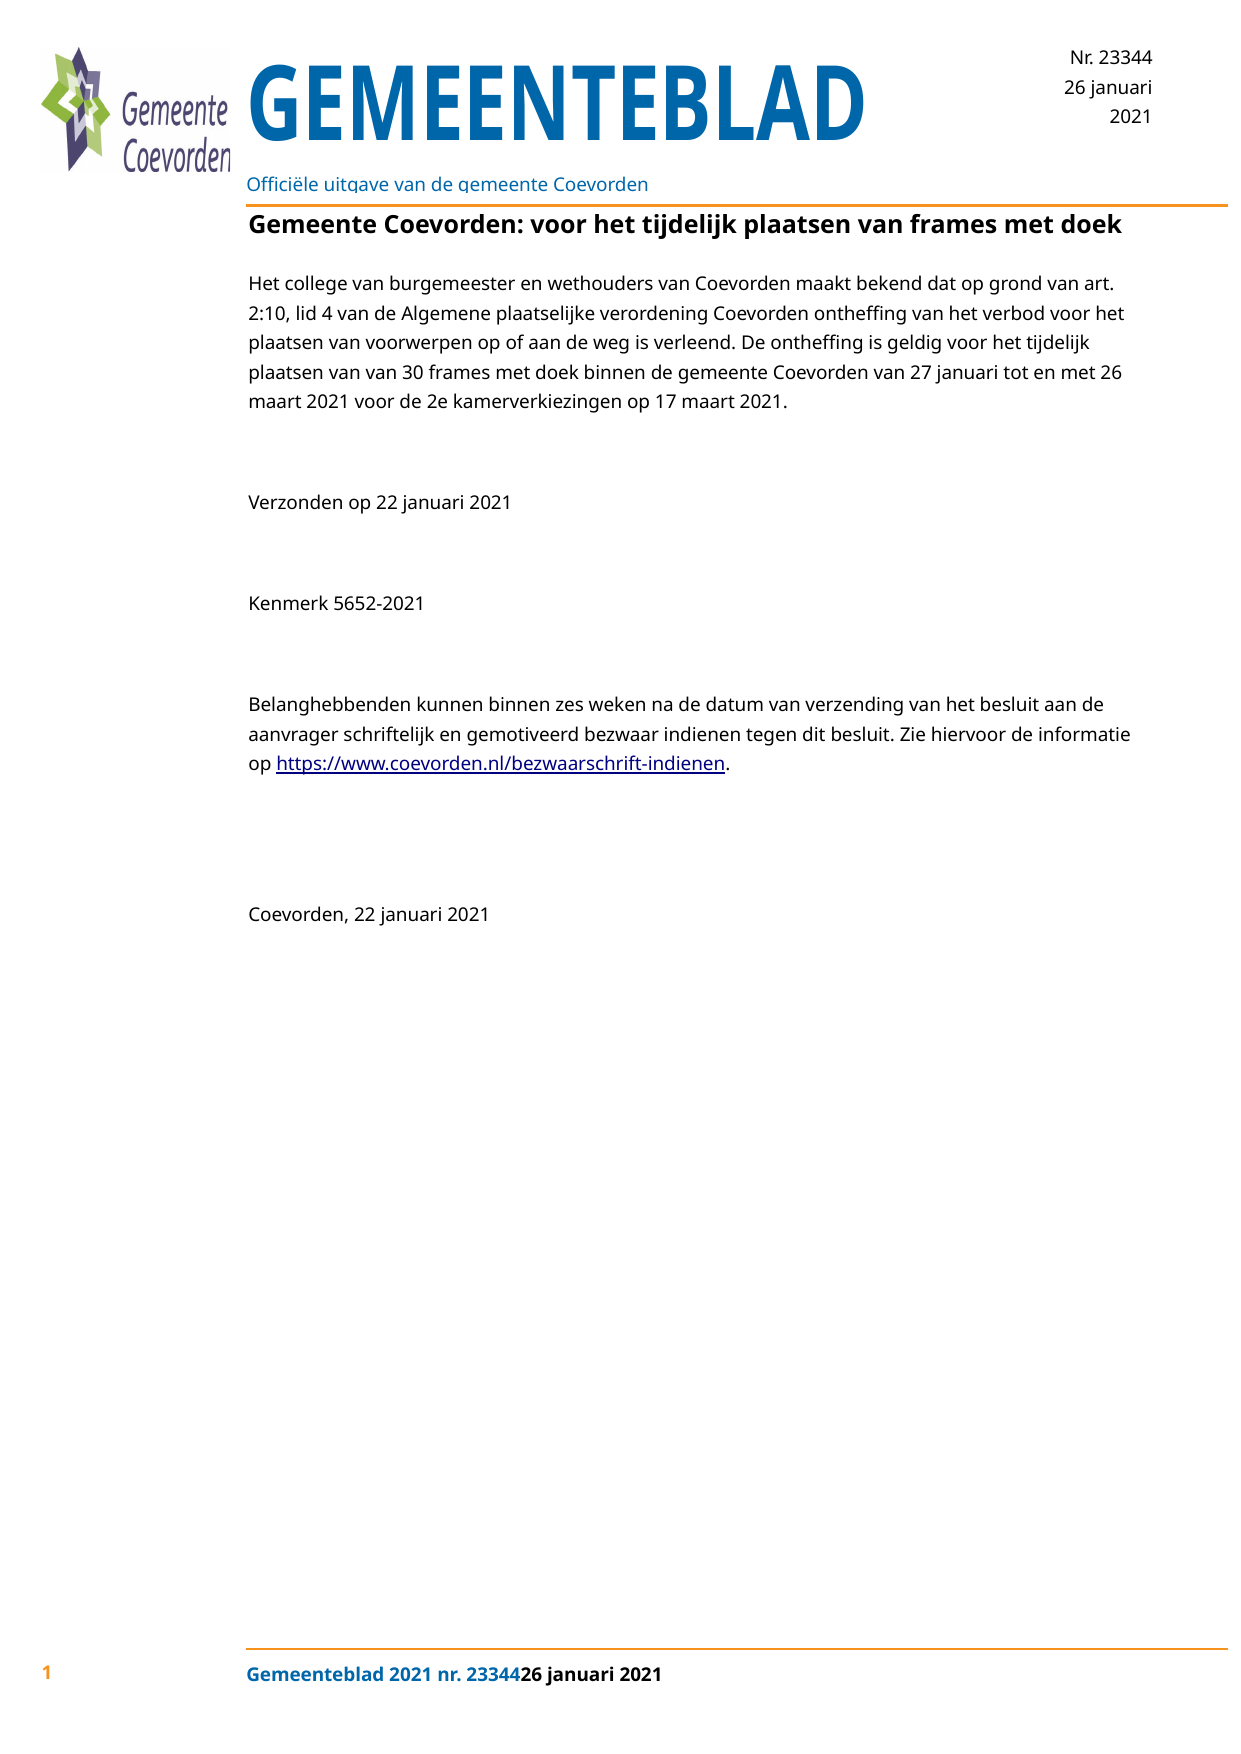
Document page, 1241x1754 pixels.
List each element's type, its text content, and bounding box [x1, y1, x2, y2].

text Kenmerk 5652-2021 [248, 590, 1152, 616]
text Het college van burgemeester en wethouders van Coevorden maakt bekend dat op grond van art. 2:10, lid 4 van de Algemene plaatselijke verordening Coevorden ontheffing van het verbod voor het plaatsen van voorwerpen op of aan de weg is verleend. De ontheffing is geldig voor het tijdelijk plaatsen van van 30 frames met doek binnen de gemeente Coevorden van 27 januari tot en met 26 maart 2021 voor de 2e kamerverkiezingen op 17 maart 2021. [248, 270, 1152, 414]
text Coevorden, 22 januari 2021 [248, 902, 1152, 927]
text Verzonden op 22 januari 2021 [248, 489, 1152, 515]
text Belanghebbenden kunnen binnen zes weken na de datum van verzending van het besluit aan de aanvrager schriftelijk en gemotiveerd bezwaar indienen tegen dit besluit. Zie hiervoor de informatie op https://www.coevorden.nl/bezwaarschrift-indienen. [248, 691, 1152, 776]
text Gemeente Coevorden: voor het tijdelijk plaatsen van frames met doek [248, 207, 1152, 241]
picture [41, 47, 231, 172]
